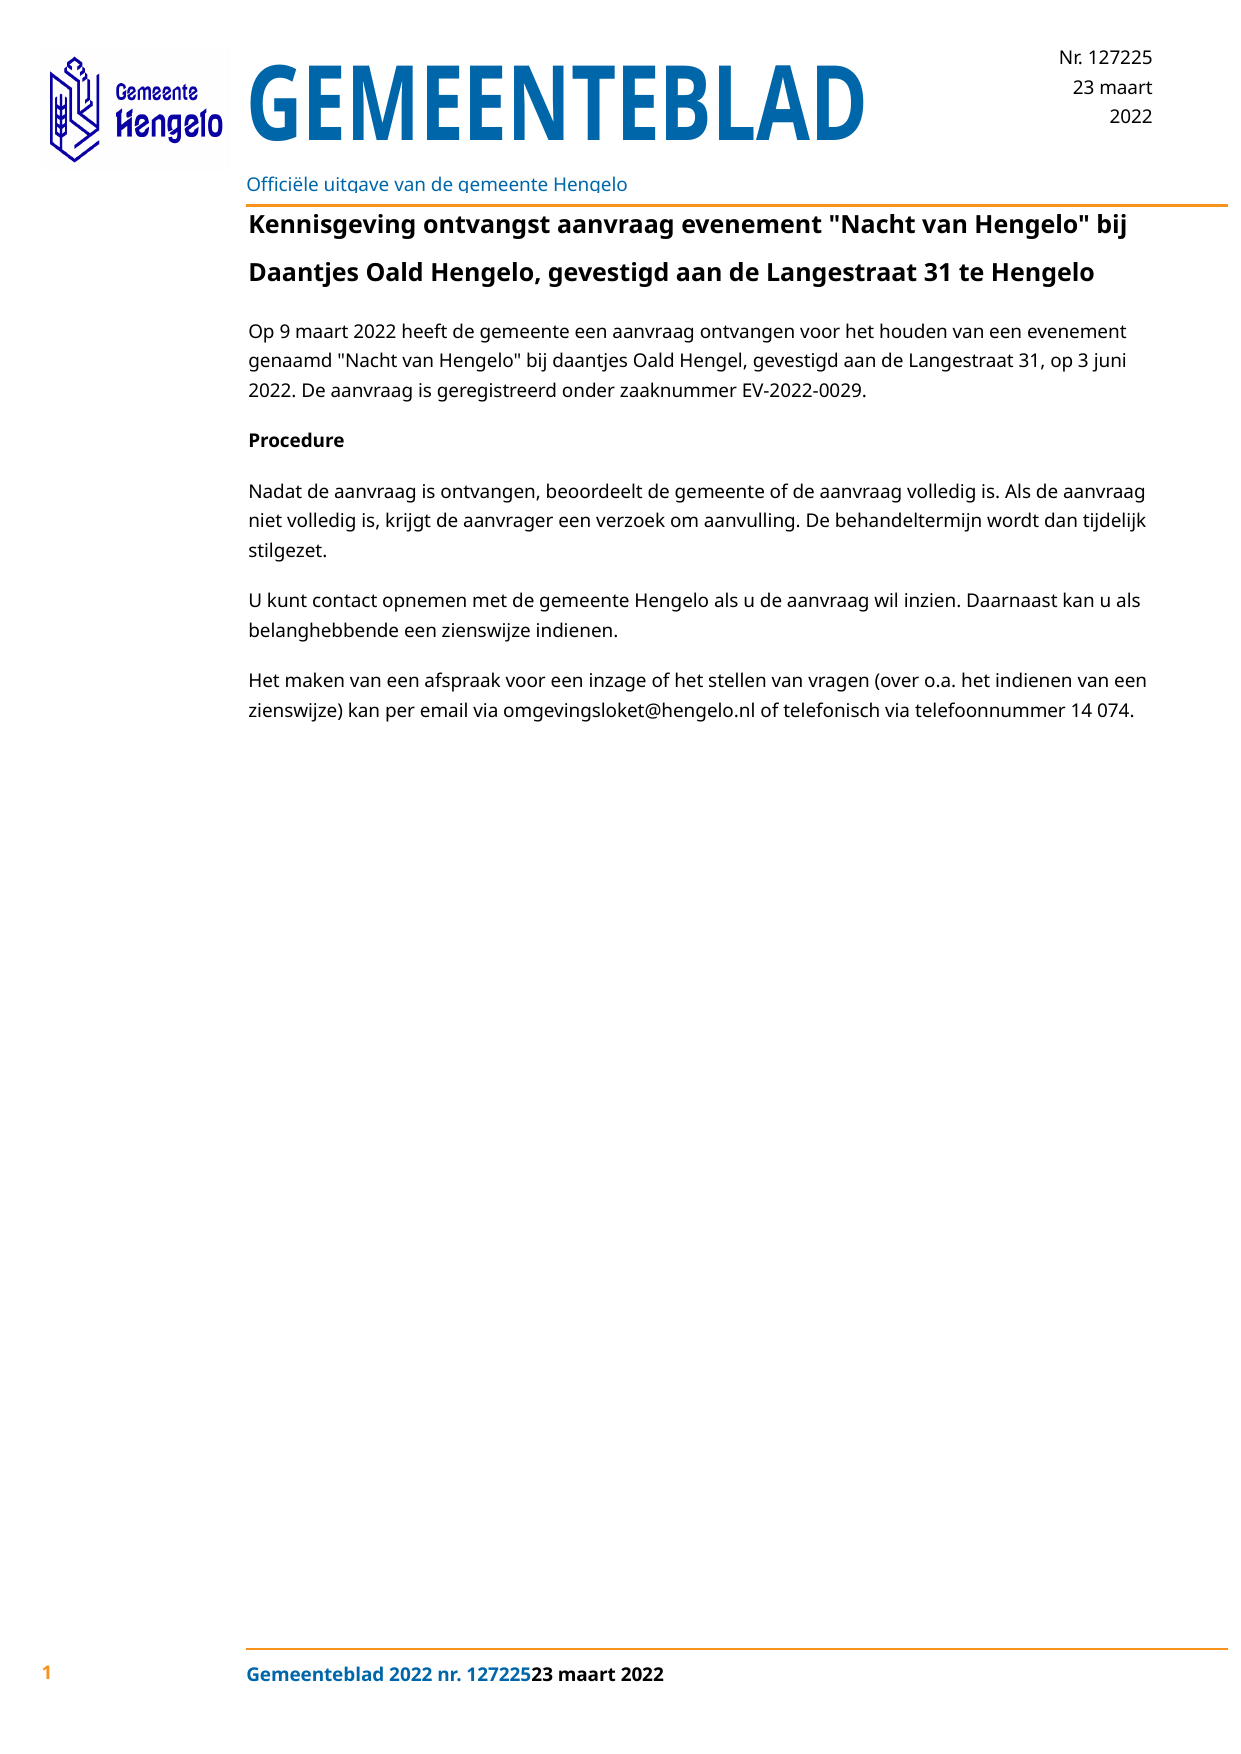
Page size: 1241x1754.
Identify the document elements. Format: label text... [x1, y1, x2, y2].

text Op 9 maart 2022 heeft de gemeente een aanvraag ontvangen voor het houden van een evenement genaamd "Nacht van Hengelo" bij daantjes Oald Hengel, gevestigd aan de Langestraat 31, op 3 juni 2022. De aanvraag is geregistreerd onder zaaknummer EV-2022-0029. [248, 318, 1152, 403]
text Kennisgeving ontvangst aanvraag evenement "Nacht van Hengelo" bij Daantjes Oald Hengelo, gevestigd aan de Langestraat 31 te Hengelo [248, 207, 1152, 288]
text Procedure [248, 427, 1152, 453]
picture [41, 47, 231, 172]
text Nadat de aanvraag is ontvangen, beoordeelt de gemeente of de aanvraag volledig is. Als de aanvraag niet volledig is, krijgt de aanvrager een verzoek om aanvulling. De behandeltermijn wordt dan tijdelijk stilgezet. [248, 478, 1152, 563]
text Het maken van een afspraak voor een inzage of het stellen van vragen (over o.a. het indienen van een zienswijze) kan per email via omgevingsloket@hengelo.nl of telefonisch via telefoonnummer 14 074. [248, 667, 1152, 723]
text U kunt contact opnemen met de gemeente Hengelo als u de aanvraag wil inzien. Daarnaast kan u als belanghebbende een zienswijze indienen. [248, 587, 1152, 643]
